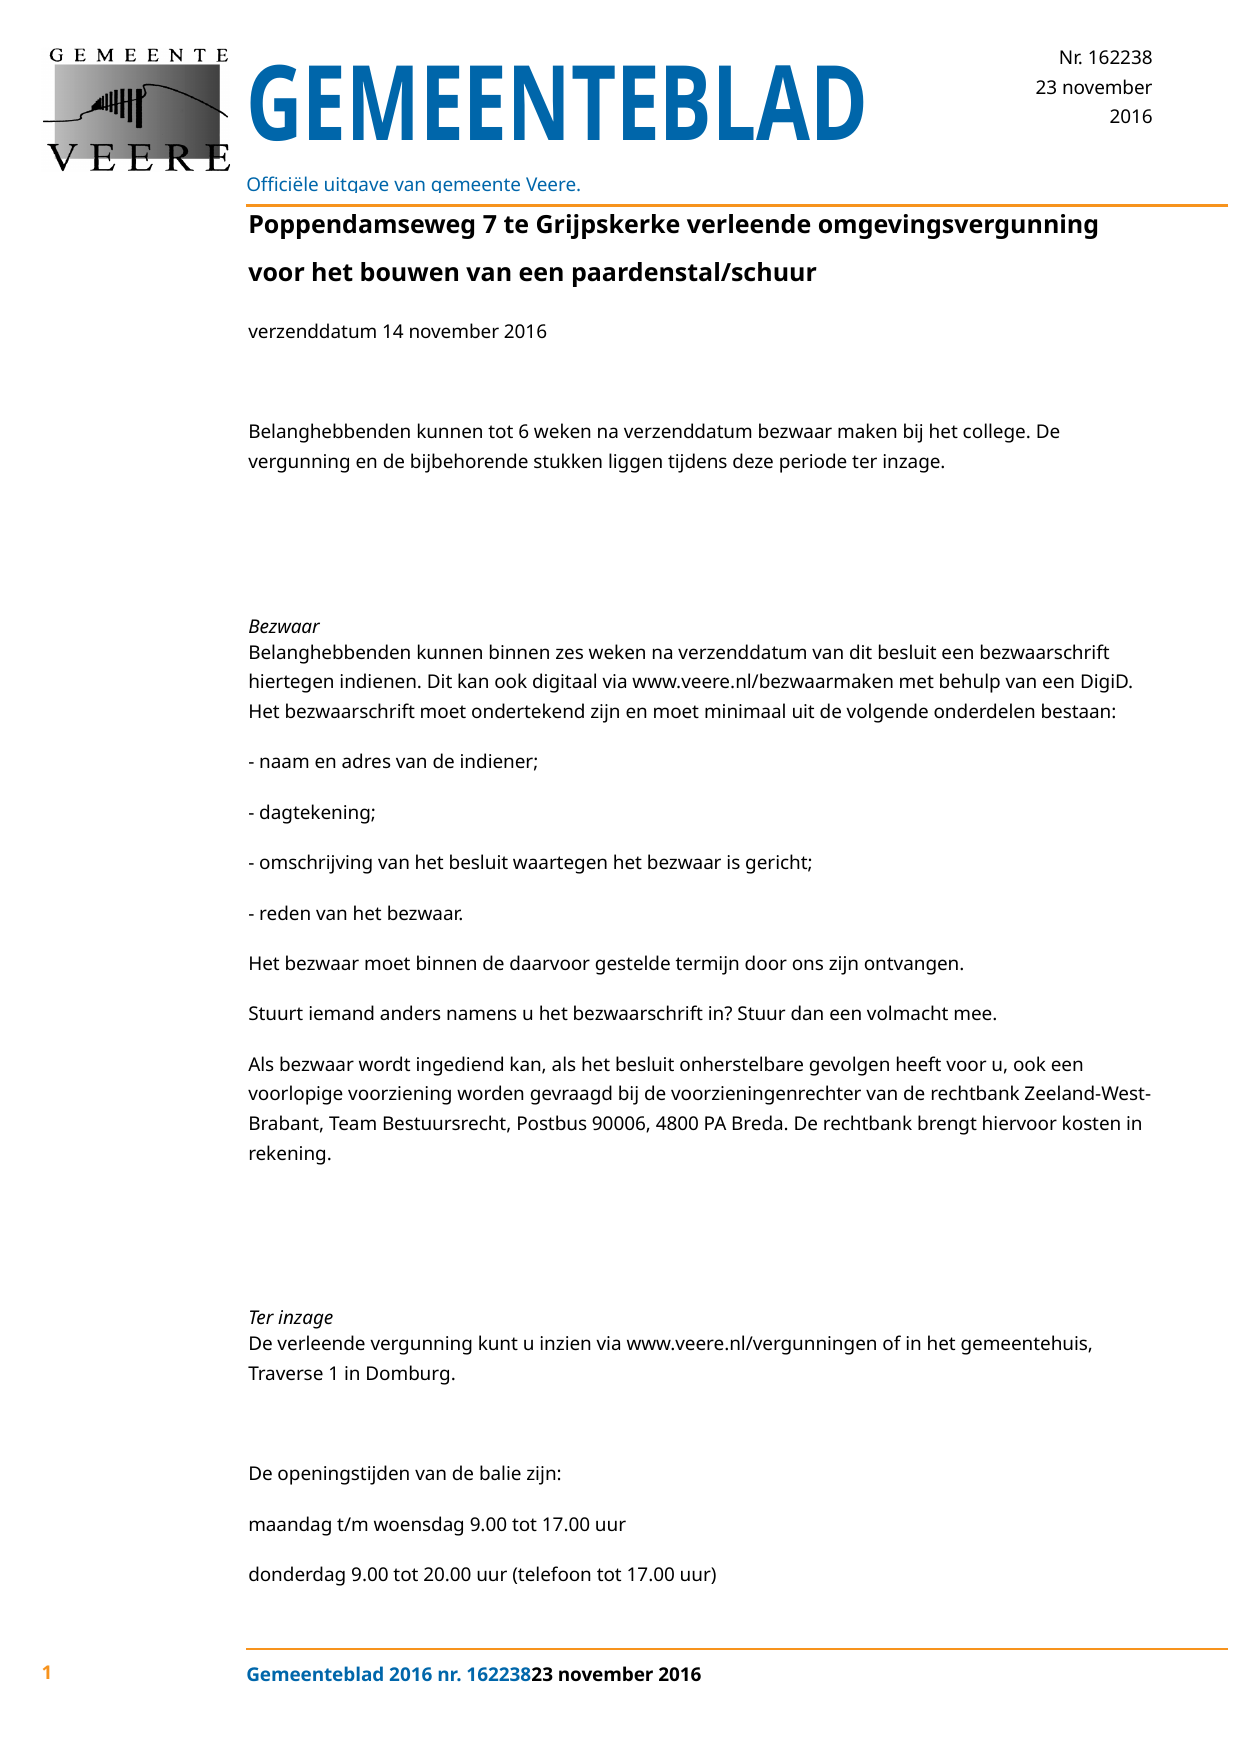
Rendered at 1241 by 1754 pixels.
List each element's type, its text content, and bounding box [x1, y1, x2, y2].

text Als bezwaar wordt ingediend kan, als het besluit onherstelbare gevolgen heeft voor u, ook een voorlopige voorziening worden gevraagd bij de voorzieningenrechter van de rechtbank Zeeland-West-Brabant, Team Bestuursrecht, Postbus 90006, 4800 PA Breda. De rechtbank brengt hiervoor kosten in rekening. [248, 1051, 1152, 1165]
text - naam en adres van de indiener; [248, 748, 1152, 774]
text Het bezwaar moet binnen de daarvoor gestelde termijn door ons zijn ontvangen. [248, 950, 1152, 976]
text Belanghebbenden kunnen binnen zes weken na verzenddatum van dit besluit een bezwaarschrift hiertegen indienen. Dit kan ook digitaal via www.veere.nl/bezwaarmaken met behulp van een DigiD. Het bezwaarschrift moet ondertekend zijn en moet minimaal uit de volgende onderdelen bestaan: [248, 639, 1152, 724]
text Belanghebbenden kunnen tot 6 weken na verzenddatum bezwaar maken bij het college. De vergunning en de bijbehorende stukken liggen tijdens deze periode ter inzage. [248, 419, 1152, 474]
text Ter inzage [248, 1304, 1152, 1330]
text Poppendamseweg 7 te Grijpskerke verleende omgevingsvergunning voor het bouwen van een paardenstal/schuur [248, 207, 1152, 288]
text - omschrijving van het besluit waartegen het bezwaar is gericht; [248, 849, 1152, 875]
text - reden van het bezwaar. [248, 900, 1152, 925]
text De verleende vergunning kunt u inzien via www.veere.nl/vergunningen of in het gemeentehuis, Traverse 1 in Domburg. [248, 1330, 1152, 1386]
text De openingstijden van de balie zijn: [248, 1461, 1152, 1486]
text verzenddatum 14 november 2016 [248, 318, 1152, 344]
text Stuurt iemand anders namens u het bezwaarschrift in? Stuur dan een volmacht mee. [248, 1001, 1152, 1026]
text donderdag 9.00 tot 20.00 uur (telefoon tot 17.00 uur) [248, 1561, 1152, 1587]
text Bezwaar [248, 613, 1152, 639]
text maandag t/m woensdag 9.00 tot 17.00 uur [248, 1511, 1152, 1537]
picture [41, 47, 231, 172]
text - dagtekening; [248, 799, 1152, 824]
